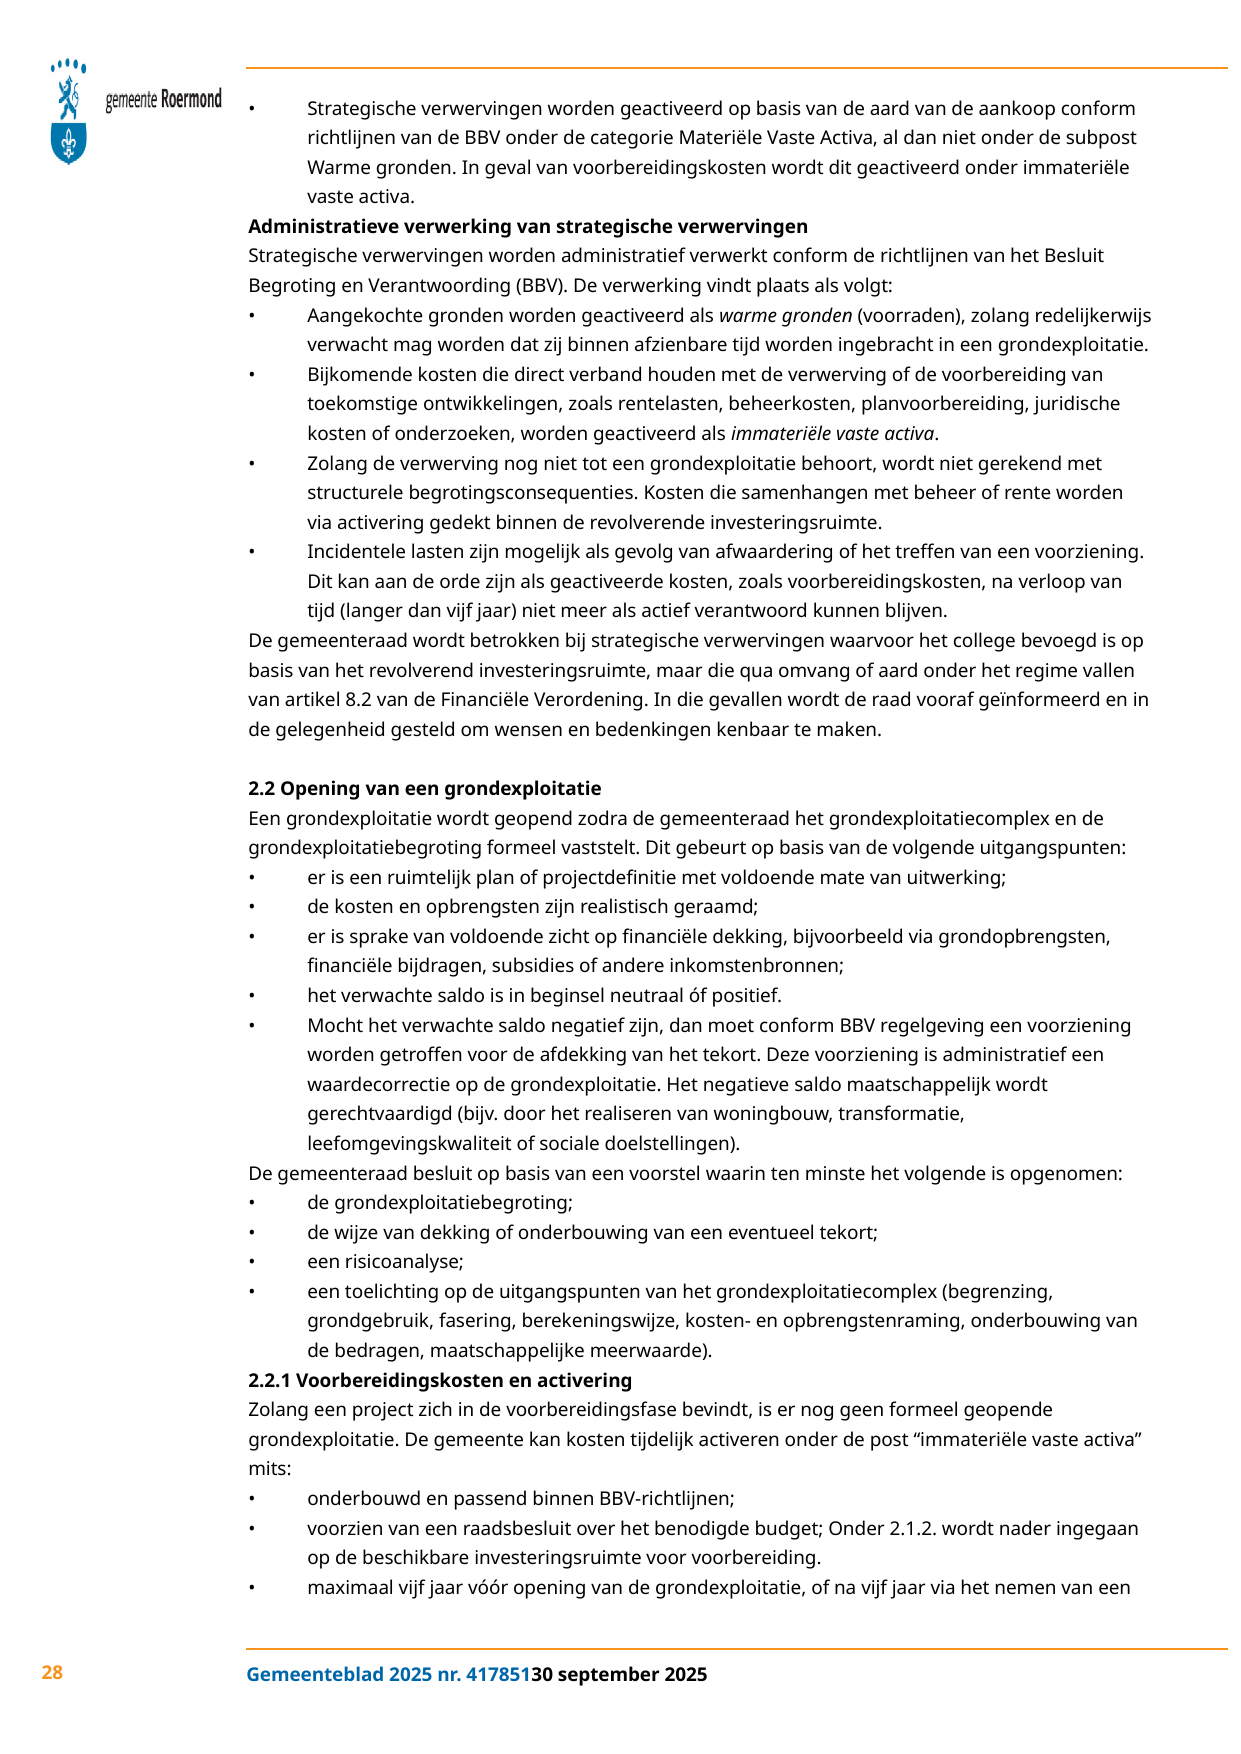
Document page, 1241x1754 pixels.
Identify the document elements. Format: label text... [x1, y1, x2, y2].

list de kosten en opbrengsten zijn realistisch geraamd; [248, 893, 1152, 919]
list er is een ruimtelijk plan of projectdefinitie met voldoende mate van uitwerking; [248, 864, 1152, 890]
list een toelichting op de uitgangspunten van het grondexploitatiecomplex (begrenzing, grondgebruik, fasering, berekeningswijze, kosten- en opbrengstenraming, onderbouwing van de bedragen, maatschappelijke meerwaarde). [248, 1278, 1152, 1363]
text 2.2.1 Voorbereidingskosten en activering [248, 1367, 1152, 1393]
list maximaal vijf jaar vóór opening van de grondexploitatie, of na vijf jaar via het nemen van een [248, 1574, 1152, 1600]
list Aangekochte gronden worden geactiveerd als warme gronden (voorraden), zolang redelijkerwijs verwacht mag worden dat zij binnen afzienbare tijd worden ingebracht in een grondexploitatie. [248, 302, 1152, 357]
text De gemeenteraad besluit op basis van een voorstel waarin ten minste het volgende is opgenomen: [248, 1160, 1152, 1186]
list het verwachte saldo is in beginsel neutraal óf positief. [248, 982, 1152, 1008]
list de wijze van dekking of onderbouwing van een eventueel tekort; [248, 1219, 1152, 1245]
text Strategische verwervingen worden administratief verwerkt conform de richtlijnen van het Besluit Begroting en Verantwoording (BBV). De verwerking vindt plaats als volgt: [248, 243, 1152, 298]
picture [41, 47, 231, 172]
list onderbouwd en passend binnen BBV-richtlijnen; [248, 1485, 1152, 1511]
list Strategische verwervingen worden geactiveerd op basis van de aard van de aankoop conform richtlijnen van de BBV onder de categorie Materiële Vaste Activa, al dan niet onder de subpost Warme gronden. In geval van voorbereidingskosten wordt dit geactiveerd onder immateriële vaste activa. [248, 95, 1152, 209]
list Incidentele lasten zijn mogelijk als gevolg van afwaardering of het treffen van een voorziening. Dit kan aan de orde zijn als geactiveerde kosten, zoals voorbereidingskosten, na verloop van tijd (langer dan vijf jaar) niet meer als actief verantwoord kunnen blijven. [248, 538, 1152, 623]
text Een grondexploitatie wordt geopend zodra de gemeenteraad het grondexploitatiecomplex en de grondexploitatiebegroting formeel vaststelt. Dit gebeurt op basis van de volgende uitgangspunten: [248, 805, 1152, 860]
list Zolang de verwerving nog niet tot een grondexploitatie behoort, wordt niet gerekend met structurele begrotingsconsequenties. Kosten die samenhangen met beheer of rente worden via activering gedekt binnen de revolverende investeringsruimte. [248, 450, 1152, 535]
text Zolang een project zich in de voorbereidingsfase bevindt, is er nog geen formeel geopende grondexploitatie. De gemeente kan kosten tijdelijk activeren onder de post “immateriële vaste activa” mits: [248, 1396, 1152, 1481]
list er is sprake van voldoende zicht op financiële dekking, bijvoorbeeld via grondopbrengsten, financiële bijdragen, subsidies of andere inkomstenbronnen; [248, 923, 1152, 978]
list Mocht het verwachte saldo negatief zijn, dan moet conform BBV regelgeving een voorziening worden getroffen voor de afdekking van het tekort. Deze voorziening is administratief een waardecorrectie op de grondexploitatie. Het negatieve saldo maatschappelijk wordt gerechtvaardigd (bijv. door het realiseren van woningbouw, transformatie, leefomgevingskwaliteit of sociale doelstellingen). [248, 1012, 1152, 1156]
list voorzien van een raadsbesluit over het benodigde budget; Onder 2.1.2. wordt nader ingegaan op de beschikbare investeringsruimte voor voorbereiding. [248, 1515, 1152, 1570]
text De gemeenteraad wordt betrokken bij strategische verwervingen waarvoor het college bevoegd is op basis van het revolverend investeringsruimte, maar die qua omvang of aard onder het regime vallen van artikel 8.2 van de Financiële Verordening. In die gevallen wordt de raad vooraf geïnformeerd en in de gelegenheid gesteld om wensen en bedenkingen kenbaar te maken. [248, 627, 1152, 742]
list een risicoanalyse; [248, 1248, 1152, 1274]
list Bijkomende kosten die direct verband houden met de verwerving of de voorbereiding van toekomstige ontwikkelingen, zoals rentelasten, beheerkosten, planvoorbereiding, juridische kosten of onderzoeken, worden geactiveerd als immateriële vaste activa. [248, 361, 1152, 446]
list de grondexploitatiebegroting; [248, 1189, 1152, 1215]
text 2.2 Opening van een grondexploitatie [248, 775, 1152, 801]
text Administratieve verwerking van strategische verwervingen [248, 213, 1152, 239]
